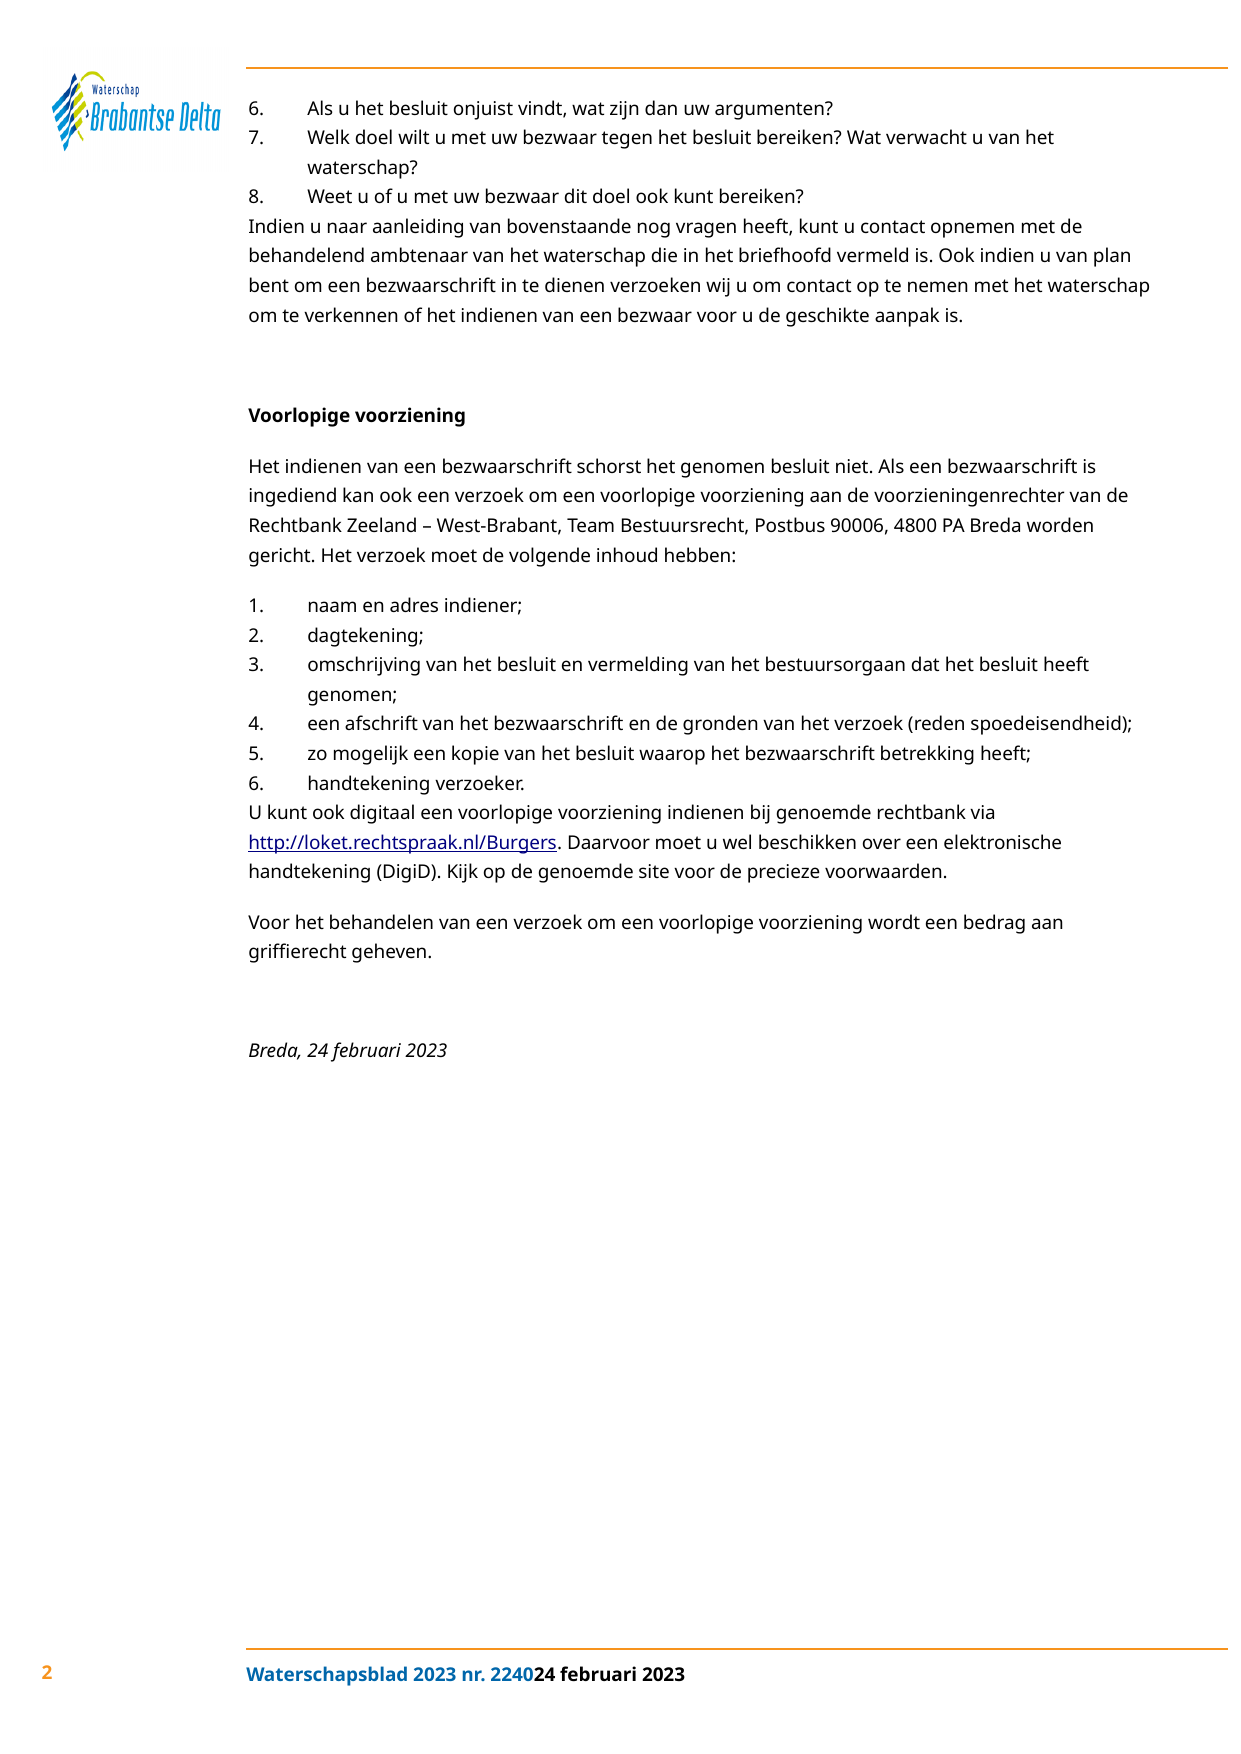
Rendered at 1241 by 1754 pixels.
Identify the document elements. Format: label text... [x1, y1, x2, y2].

text U kunt ook digitaal een voorlopige voorziening indienen bij genoemde rechtbank via http://loket.rechtspraak.nl/Burgers. Daarvoor moet u wel beschikken over een elektronische handtekening (DigiD). Kijk op de genoemde site voor de precieze voorwaarden. [248, 799, 1152, 884]
list naam en adres indiener; [248, 592, 1152, 618]
list een afschrift van het bezwaarschrift en de gronden van het verzoek (reden spoedeisendheid); [248, 711, 1152, 736]
text Voor het behandelen van een verzoek om een voorlopige voorziening wordt een bedrag aan griffierecht geheven. [248, 909, 1152, 964]
list omschrijving van het besluit en vermelding van het bestuursorgaan dat het besluit heeft genomen; [248, 651, 1152, 707]
text Breda, 24 februari 2023 [248, 1037, 1152, 1062]
list Weet u of u met uw bezwaar dit doel ook kunt bereiken? [248, 183, 1152, 209]
list handtekening verzoeker. [248, 770, 1152, 796]
text Indien u naar aanleiding van bovenstaande nog vragen heeft, kunt u contact opnemen met de behandelend ambtenaar van het waterschap die in het briefhoofd vermeld is. Ook indien u van plan bent om een bezwaarschrift in te dienen verzoeken wij u om contact op te nemen met het waterschap om te verkennen of het indienen van een bezwaar voor u de geschikte aanpak is. [248, 213, 1152, 328]
list Als u het besluit onjuist vindt, wat zijn dan uw argumenten? [248, 95, 1152, 121]
list dagtekening; [248, 622, 1152, 648]
list zo mogelijk een kopie van het besluit waarop het bezwaarschrift betrekking heeft; [248, 740, 1152, 766]
text Het indienen van een bezwaarschrift schorst het genomen besluit niet. Als een bezwaarschrift is ingediend kan ook een verzoek om een voorlopige voorziening aan de voorzieningenrechter van de Rechtbank Zeeland – West-Brabant, Team Bestuursrecht, Postbus 90006, 4800 PA Breda worden gericht. Het verzoek moet de volgende inhoud hebben: [248, 453, 1152, 568]
text Voorlopige voorziening [248, 403, 1152, 428]
list Welk doel wilt u met uw bezwaar tegen het besluit bereiken? Wat verwacht u van het waterschap? [248, 124, 1152, 180]
picture [41, 47, 231, 172]
